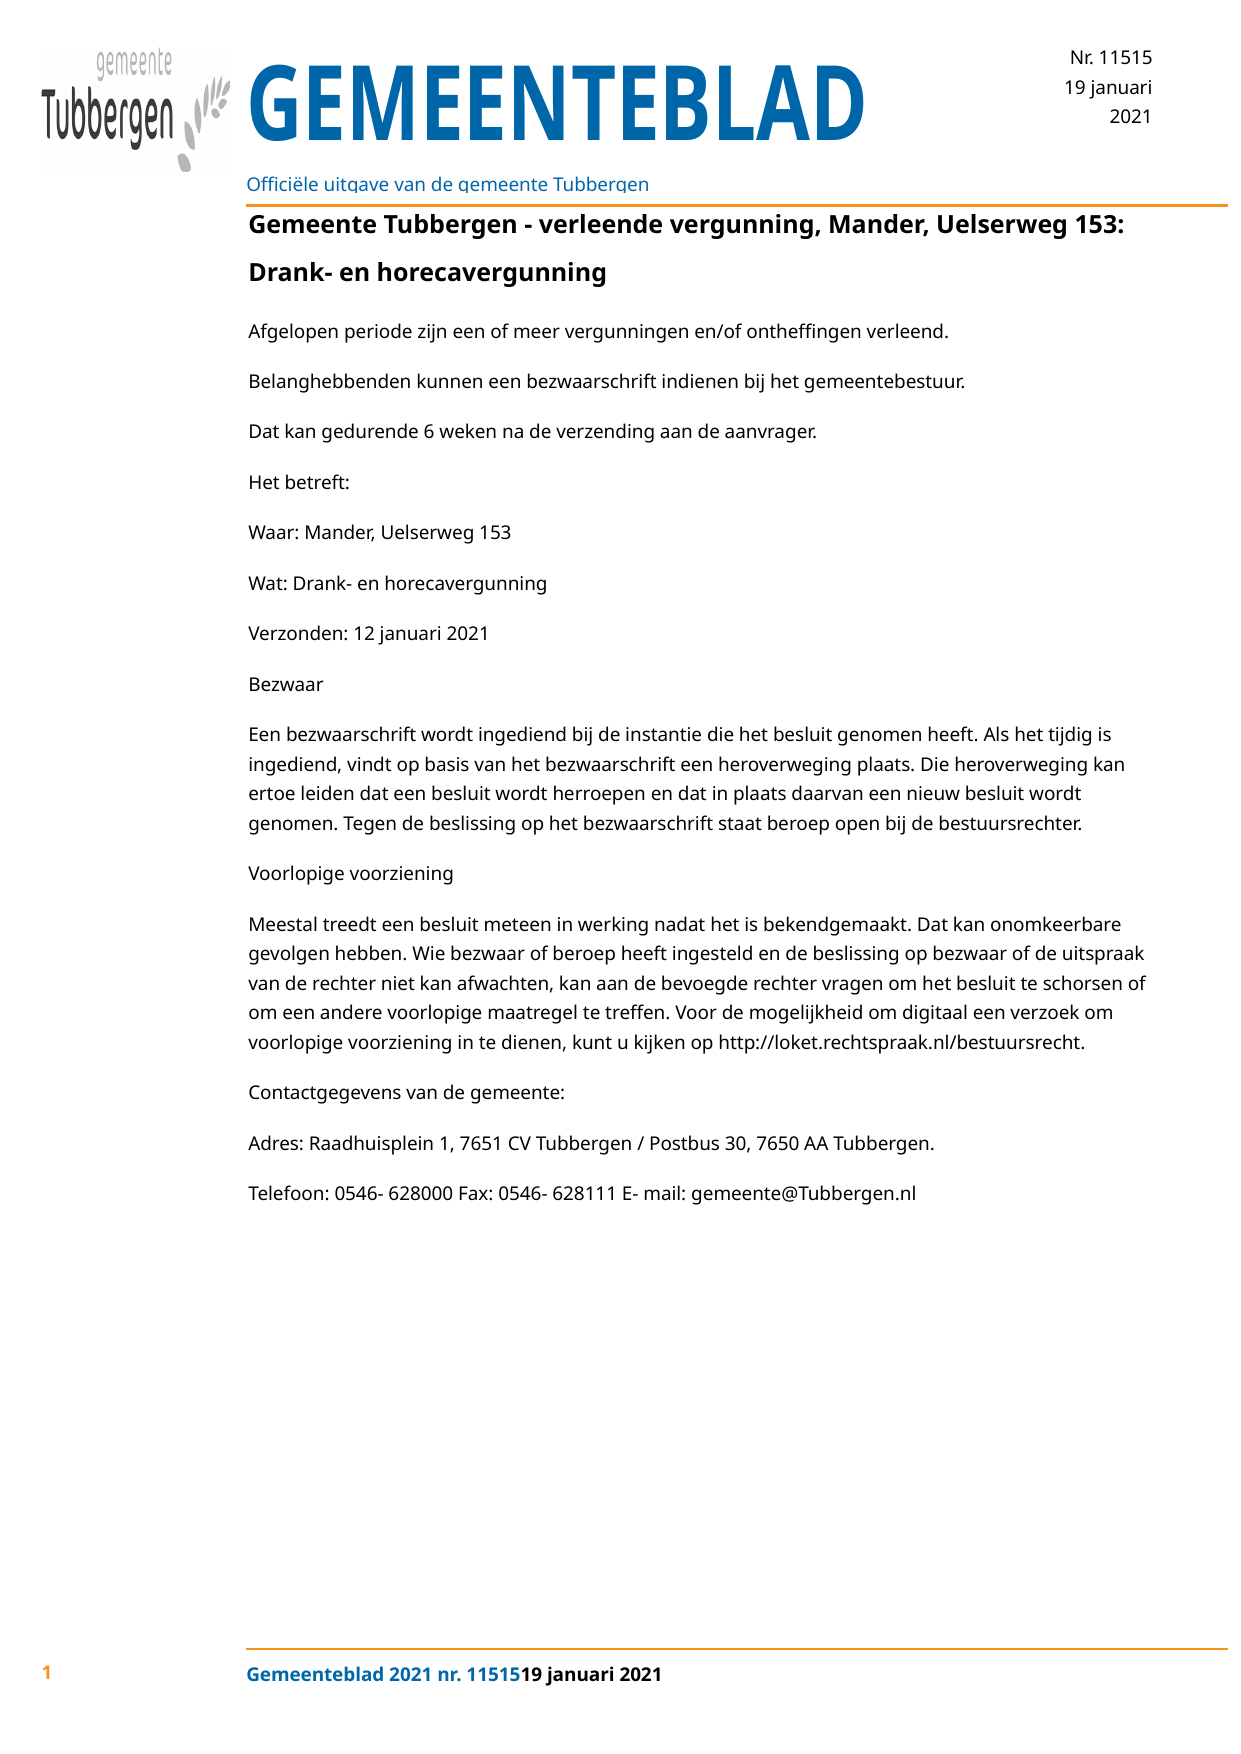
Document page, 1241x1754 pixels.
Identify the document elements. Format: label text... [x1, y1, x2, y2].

text Telefoon: 0546- 628000 Fax: 0546- 628111 E- mail: gemeente@Tubbergen.nl [248, 1180, 1152, 1206]
text Een bezwaarschrift wordt ingediend bij de instantie die het besluit genomen heeft. Als het tijdig is ingediend, vindt op basis van het bezwaarschrift een heroverweging plaats. Die heroverweging kan ertoe leiden dat een besluit wordt herroepen en dat in plaats daarvan een nieuw besluit wordt genomen. Tegen de beslissing op het bezwaarschrift staat beroep open bij de bestuursrechter. [248, 721, 1152, 836]
text Verzonden: 12 januari 2021 [248, 620, 1152, 646]
text Afgelopen periode zijn een of meer vergunningen en/of ontheffingen verleend. [248, 318, 1152, 344]
text Het betreft: [248, 469, 1152, 495]
text Dat kan gedurende 6 weken na de verzending aan de aanvrager. [248, 419, 1152, 444]
picture [41, 47, 231, 172]
text Contactgegevens van de gemeente: [248, 1079, 1152, 1105]
text Belanghebbenden kunnen een bezwaarschrift indienen bij het gemeentebestuur. [248, 368, 1152, 394]
text Waar: Mander, Uelserweg 153 [248, 519, 1152, 545]
text Adres: Raadhuisplein 1, 7651 CV Tubbergen / Postbus 30, 7650 AA Tubbergen. [248, 1130, 1152, 1156]
text Meestal treedt een besluit meteen in werking nadat het is bekendgemaakt. Dat kan onomkeerbare gevolgen hebben. Wie bezwaar of beroep heeft ingesteld en de beslissing op bezwaar of de uitspraak van de rechter niet kan afwachten, kan aan de bevoegde rechter vragen om het besluit te schorsen of om een andere voorlopige maatregel te treffen. Voor de mogelijkheid om digitaal een verzoek om voorlopige voorziening in te dienen, kunt u kijken op http://loket.rechtspraak.nl/bestuursrecht. [248, 911, 1152, 1055]
text Gemeente Tubbergen - verleende vergunning, Mander, Uelserweg 153: Drank- en horecavergunning [248, 207, 1152, 288]
text Voorlopige voorziening [248, 860, 1152, 886]
text Wat: Drank- en horecavergunning [248, 570, 1152, 596]
text Bezwaar [248, 671, 1152, 697]
